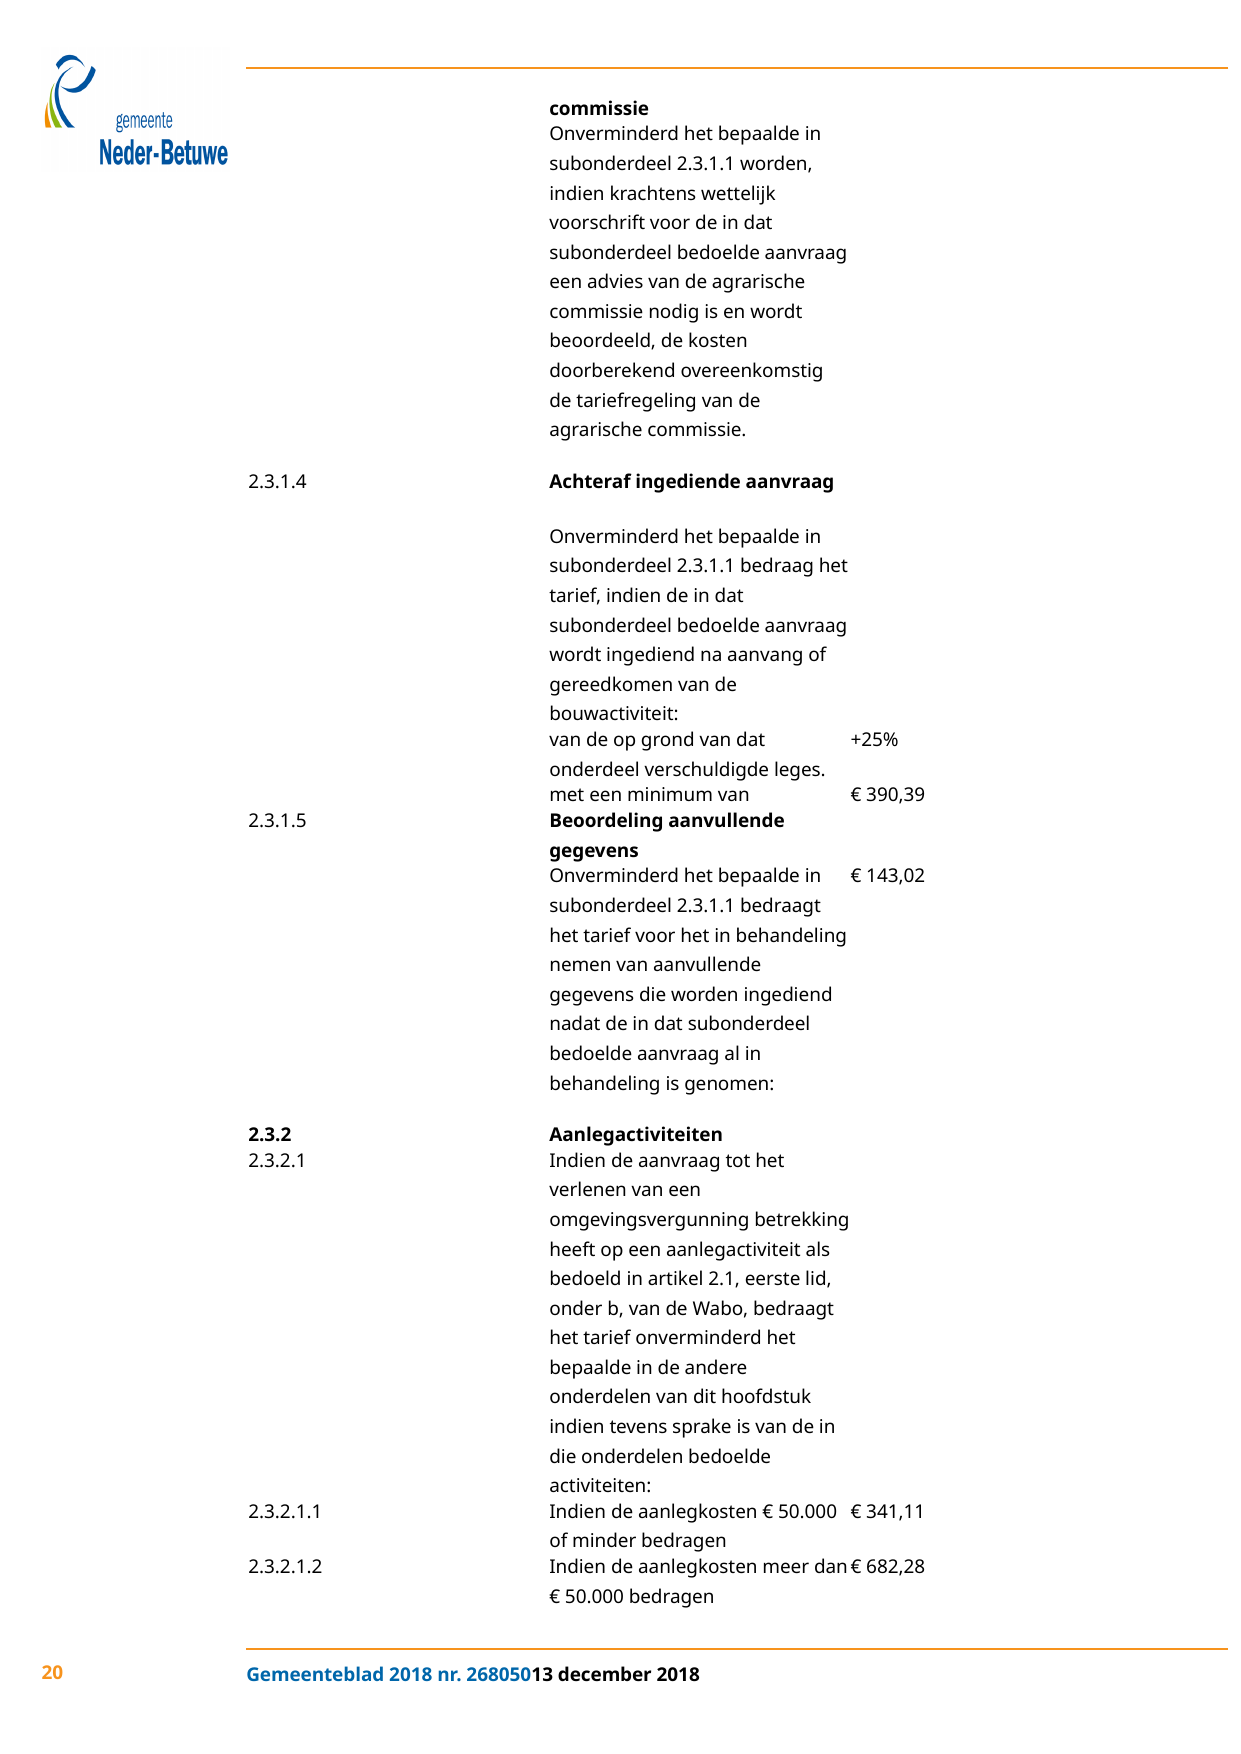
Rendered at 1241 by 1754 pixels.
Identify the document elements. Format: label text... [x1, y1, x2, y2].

table_cell [248, 442, 549, 468]
table_cell [549, 442, 850, 468]
table_cell [248, 121, 549, 442]
table_cell Indien de aanlegkosten meer dan € 50.000 bedragen [549, 1554, 850, 1609]
table_cell [850, 121, 1152, 442]
table_cell Beoordeling aanvullende gegevens [549, 808, 850, 863]
table_cell [850, 468, 1152, 523]
table_cell met een minimum van [549, 782, 850, 807]
table_cell Indien de aanlegkosten € 50.000 of minder bedragen [549, 1498, 850, 1553]
table_cell Onverminderd het bepaalde in subonderdeel 2.3.1.1 bedraag het tarief, indien de in dat subonderdeel bedoelde aanvraag wordt ingediend na aanvang of gereedkomen van de bouwactiviteit: [549, 523, 850, 726]
table_cell € 390,39 [850, 782, 1152, 807]
table_cell 2.3.1.4 [248, 468, 549, 523]
table_cell van de op grond van dat onderdeel verschuldigde leges. [549, 726, 850, 782]
table_cell 2.3.1.5 [248, 808, 549, 863]
table_cell commissie [549, 95, 850, 121]
table_cell Onverminderd het bepaalde in subonderdeel 2.3.1.1 worden, indien krachtens wettelijk voorschrift voor de in dat subonderdeel bedoelde aanvraag een advies van de agrarische commissie nodig is en wordt beoordeeld, de kosten doorberekend overeenkomstig de tariefregeling van de agrarische commissie. [549, 121, 850, 442]
picture [41, 47, 231, 172]
table_cell € 682,28 [850, 1554, 1152, 1609]
table_cell Achteraf ingediende aanvraag [549, 468, 850, 523]
table_cell 2.3.2.1.1 [248, 1498, 549, 1553]
table_cell Aanlegactiviteiten [549, 1121, 850, 1147]
table_cell 2.3.2 [248, 1121, 549, 1147]
table_cell Onverminderd het bepaalde in subonderdeel 2.3.1.1 bedraagt het tarief voor het in behandeling nemen van aanvullende gegevens die worden ingediend nadat de in dat subonderdeel bedoelde aanvraag al in behandeling is genomen: [549, 863, 850, 1096]
table_cell € 143,02 [850, 863, 1152, 1096]
table_cell Indien de aanvraag tot het verlenen van een omgevingsvergunning betrekking heeft op een aanlegactiviteit als bedoeld in artikel 2.1, eerste lid, onder b, van de Wabo, bedraagt het tarief onverminderd het bepaalde in de andere onderdelen van dit hoofdstuk indien tevens sprake is van de in die onderdelen bedoelde activiteiten: [549, 1147, 850, 1498]
table_cell +25% [850, 726, 1152, 782]
table_cell [248, 1096, 549, 1121]
table_cell 2.3.2.1 [248, 1147, 549, 1498]
table_cell [850, 1096, 1152, 1121]
table_cell € 341,11 [850, 1498, 1152, 1553]
table_cell [850, 95, 1152, 121]
table_cell [850, 442, 1152, 468]
table_cell [248, 863, 549, 1096]
table_cell [549, 1096, 850, 1121]
table_cell [248, 523, 549, 726]
table_cell [248, 782, 549, 807]
table_cell [248, 95, 549, 121]
table_cell [850, 1121, 1152, 1147]
table_cell [850, 808, 1152, 863]
table_cell [850, 1147, 1152, 1498]
table_cell [248, 726, 549, 782]
table_cell [850, 523, 1152, 726]
table_cell 2.3.2.1.2 [248, 1554, 549, 1609]
